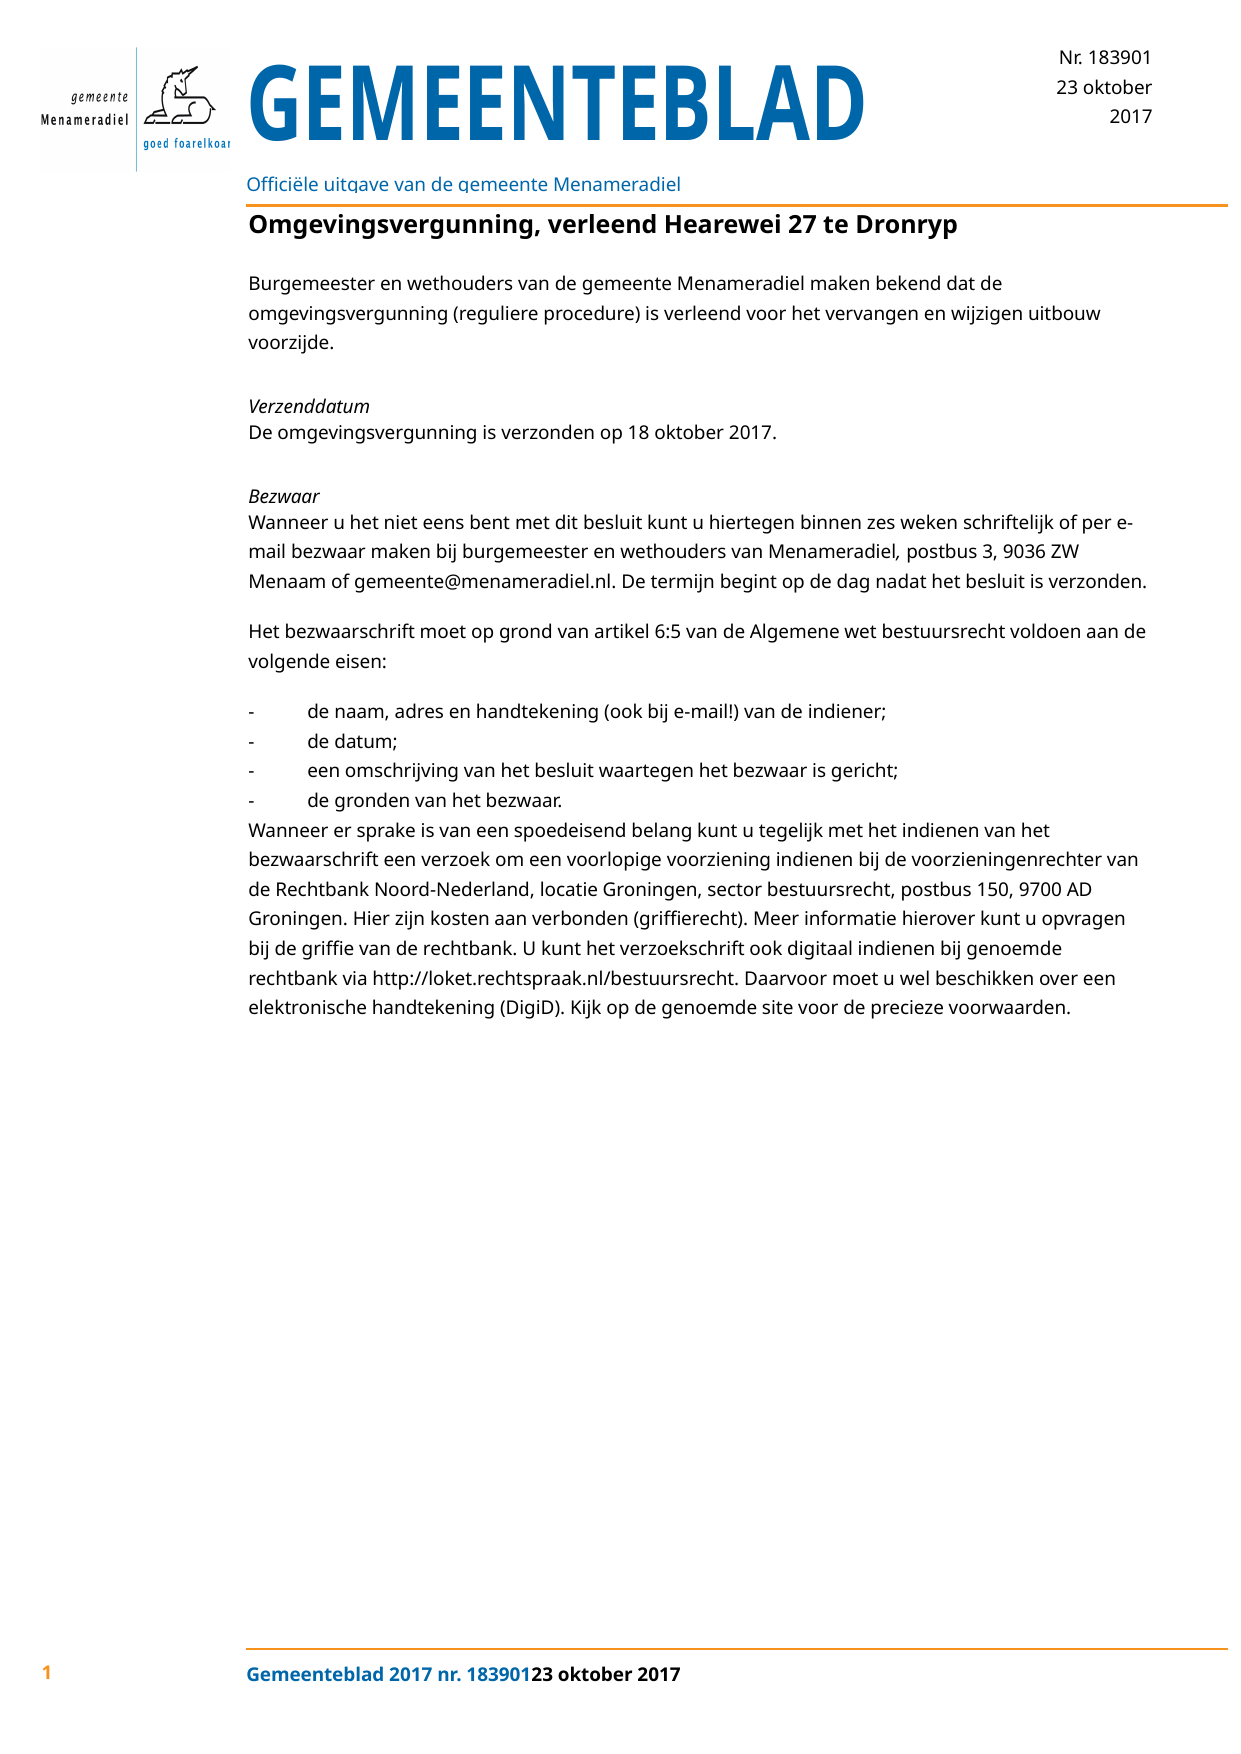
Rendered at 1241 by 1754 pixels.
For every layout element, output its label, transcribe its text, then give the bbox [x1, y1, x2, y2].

picture [41, 47, 231, 172]
text Wanneer u het niet eens bent met dit besluit kunt u hiertegen binnen zes weken schriftelijk of per e-mail bezwaar maken bij burgemeester en wethouders van Menameradiel, postbus 3, 9036 ZW Menaam of gemeente@menameradiel.nl. De termijn begint op de dag nadat het besluit is verzonden. [248, 509, 1152, 594]
list de datum; [248, 728, 1152, 754]
text De omgevingsvergunning is verzonden op 18 oktober 2017. [248, 419, 1152, 445]
text Het bezwaarschrift moet op grond van artikel 6:5 van de Algemene wet bestuursrecht voldoen aan de volgende eisen: [248, 618, 1152, 674]
list een omschrijving van het besluit waartegen het bezwaar is gericht; [248, 758, 1152, 783]
text Wanneer er sprake is van een spoedeisend belang kunt u tegelijk met het indienen van het bezwaarschrift een verzoek om een voorlopige voorziening indienen bij de voorzieningenrechter van de Rechtbank Noord-Nederland, locatie Groningen, sector bestuursrecht, postbus 150, 9700 AD Groningen. Hier zijn kosten aan verbonden (griffierecht). Meer informatie hierover kunt u opvragen bij de griffie van de rechtbank. U kunt het verzoekschrift ook digitaal indienen bij genoemde rechtbank via http://loket.rechtspraak.nl/bestuursrecht. Daarvoor moet u wel beschikken over een elektronische handtekening (DigiD). Kijk op de genoemde site voor de precieze voorwaarden. [248, 817, 1152, 1020]
list de naam, adres en handtekening (ook bij e-mail!) van de indiener; [248, 698, 1152, 724]
text Omgevingsvergunning, verleend Hearewei 27 te Dronryp [248, 207, 1152, 241]
text Bezwaar [248, 483, 1152, 509]
text Verzenddatum [248, 393, 1152, 419]
text Burgemeester en wethouders van de gemeente Menameradiel maken bekend dat de omgevingsvergunning (reguliere procedure) is verleend voor het vervangen en wijzigen uitbouw voorzijde. [248, 270, 1152, 355]
list de gronden van het bezwaar. [248, 787, 1152, 813]
